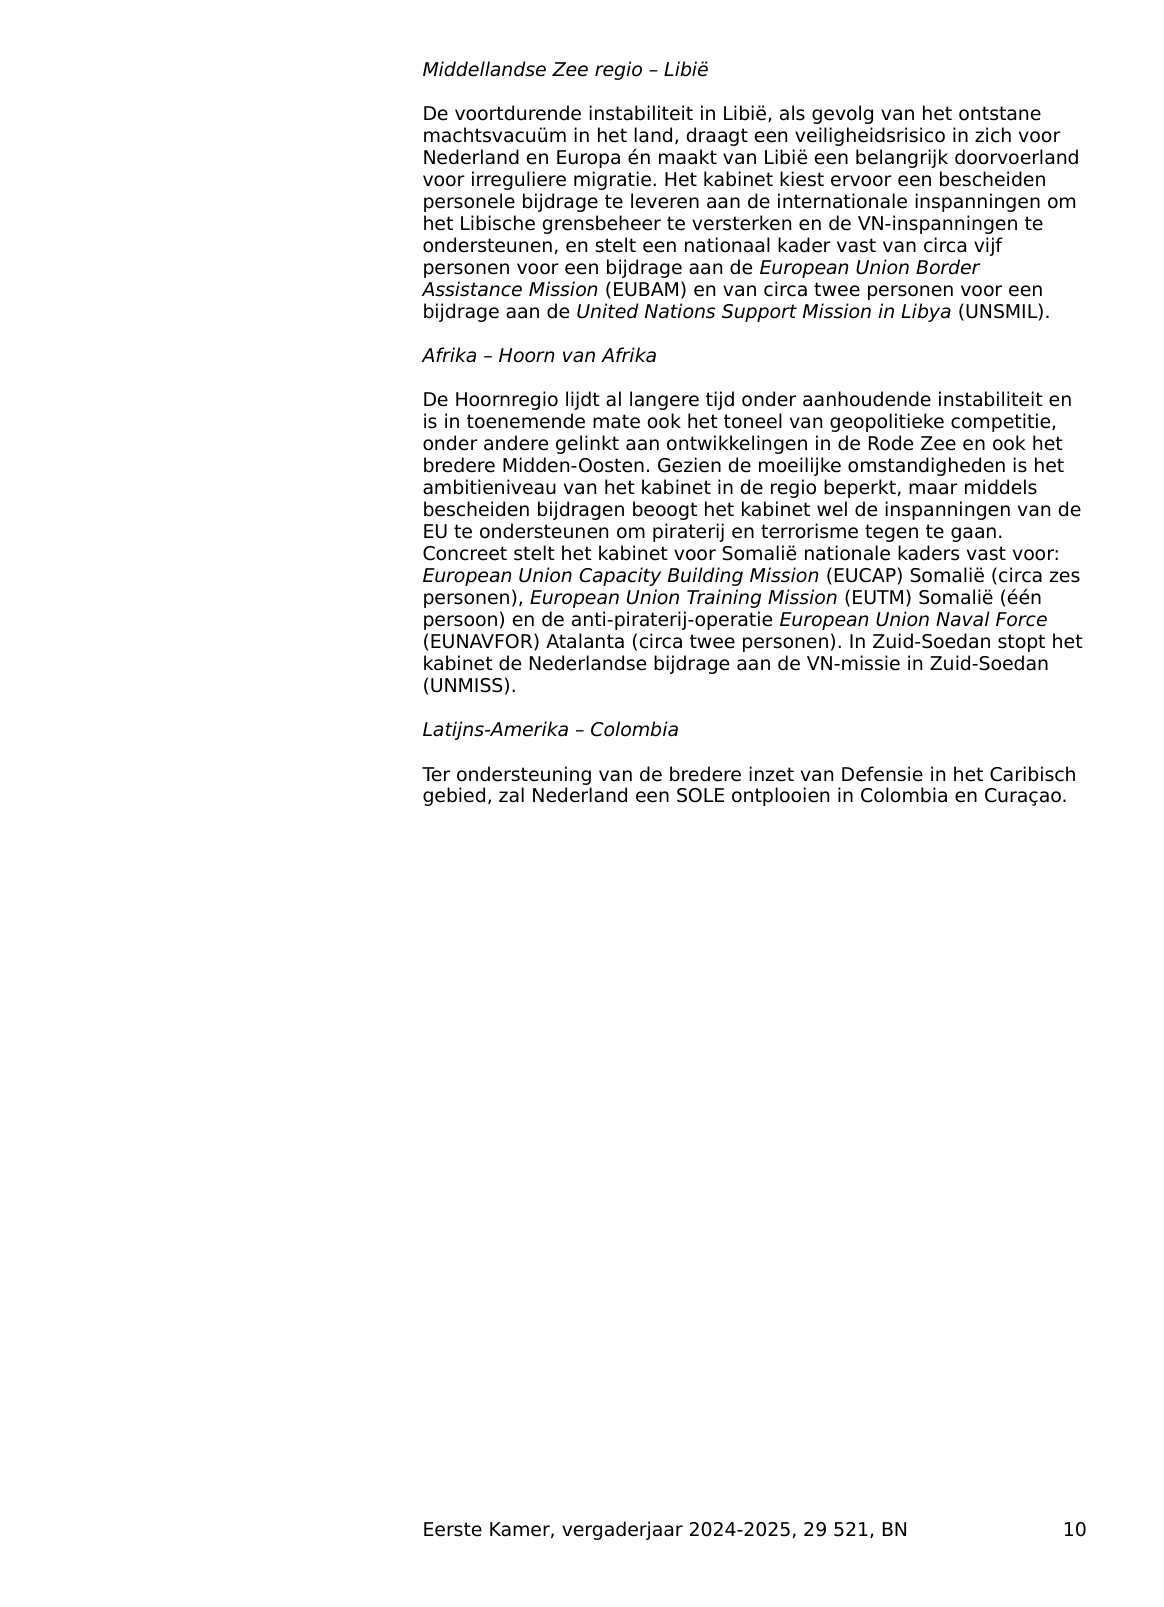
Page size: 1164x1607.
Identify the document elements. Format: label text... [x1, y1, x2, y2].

subtitle Middellandse Zee regio – Libië [422, 59, 1087, 81]
text De voortdurende instabiliteit in Libië, als gevolg van het ontstane machtsvacuüm in het land, draagt een veiligheidsrisico in zich voor Nederland en Europa én maakt van Libië een belangrijk doorvoerland voor irreguliere migratie. Het kabinet kiest ervoor een bescheiden personele bijdrage te leveren aan de internationale inspanningen om het Libische grensbeheer te versterken en de VN-inspanningen te ondersteunen, en stelt een nationaal kader vast van circa vijf personen voor een bijdrage aan de European Union Border Assistance Mission (EUBAM) en van circa twee personen voor een bijdrage aan de United Nations Support Mission in Libya (UNSMIL). [422, 103, 1087, 323]
subtitle Afrika – Hoorn van Afrika [422, 345, 1087, 367]
text De Hoornregio lijdt al langere tijd onder aanhoudende instabiliteit en is in toenemende mate ook het toneel van geopolitieke competitie, onder andere gelinkt aan ontwikkelingen in de Rode Zee en ook het bredere Midden-Oosten. Gezien de moeilijke omstandigheden is het ambitieniveau van het kabinet in de regio beperkt, maar middels bescheiden bijdragen beoogt het kabinet wel de inspanningen van de EU te ondersteunen om piraterij en terrorisme tegen te gaan. Concreet stelt het kabinet voor Somalië nationale kaders vast voor: European Union Capacity Building Mission (EUCAP) Somalië (circa zes personen), European Union Training Mission (EUTM) Somalië (één persoon) en de anti-piraterij-operatie European Union Naval Force (EUNAVFOR) Atalanta (circa twee personen). In Zuid-Soedan stopt het kabinet de Nederlandse bijdrage aan de VN-missie in Zuid-Soedan (UNMISS). [422, 389, 1087, 697]
subtitle Latijns-Amerika – Colombia [422, 719, 1087, 741]
text Ter ondersteuning van de bredere inzet van Defensie in het Caribisch gebied, zal Nederland een SOLE ontplooien in Colombia en Curaçao. [422, 763, 1087, 807]
